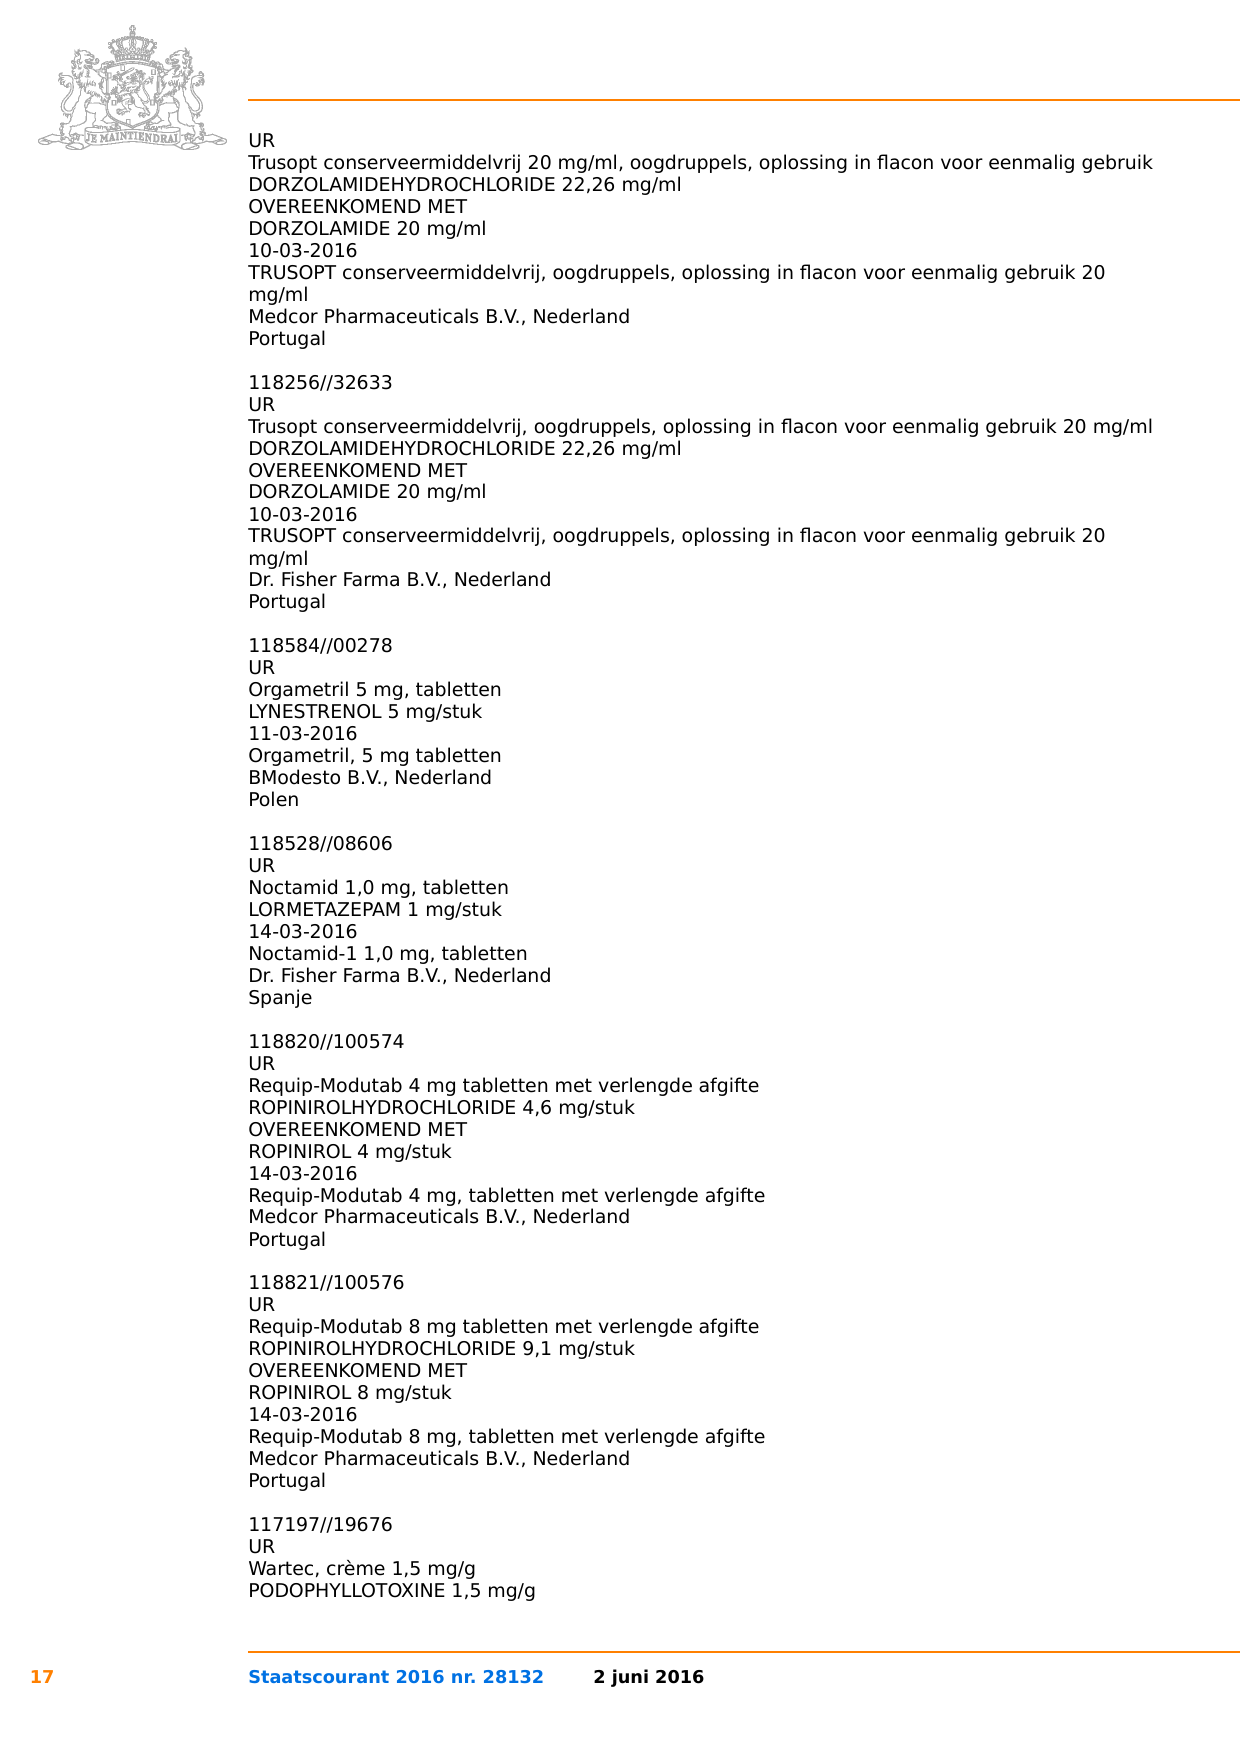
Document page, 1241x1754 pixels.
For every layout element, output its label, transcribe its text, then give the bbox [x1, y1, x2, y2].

text Dr. Fisher Farma B.V., Nederland [248, 965, 1163, 987]
text Trusopt conserveermiddelvrij 20 mg/ml, oogdruppels, oplossing in flacon voor eenmalig gebruik [248, 152, 1163, 174]
text Medcor Pharmaceuticals B.V., Nederland [248, 1448, 1163, 1470]
text OVEREENKOMEND MET [248, 1360, 1163, 1382]
text DORZOLAMIDE 20 mg/ml [248, 218, 1163, 240]
text ROPINIROL 8 mg/stuk [248, 1382, 1163, 1404]
picture [38, 25, 227, 150]
text 118584//00278 [248, 635, 1163, 657]
text 118821//100576 [248, 1272, 1163, 1294]
text LORMETAZEPAM 1 mg/stuk [248, 899, 1163, 921]
text UR [248, 393, 1163, 416]
text UR [248, 1053, 1163, 1074]
text Wartec, crème 1,5 mg/g [248, 1558, 1163, 1580]
text ROPINIROLHYDROCHLORIDE 9,1 mg/stuk [248, 1338, 1163, 1360]
text ROPINIROLHYDROCHLORIDE 4,6 mg/stuk [248, 1097, 1163, 1118]
text DORZOLAMIDE 20 mg/ml [248, 481, 1163, 503]
text BModesto B.V., Nederland [248, 767, 1163, 789]
text 14-03-2016 [248, 1162, 1163, 1184]
text Spanje [248, 987, 1163, 1009]
text UR [248, 130, 1163, 152]
text Requip-Modutab 8 mg tabletten met verlengde afgifte [248, 1316, 1163, 1338]
text Orgametril, 5 mg tabletten [248, 745, 1163, 767]
text Trusopt conserveermiddelvrij, oogdruppels, oplossing in flacon voor eenmalig gebruik 20 mg/ml [248, 416, 1163, 437]
text 118528//08606 [248, 833, 1163, 855]
text 118820//100574 [248, 1031, 1163, 1053]
text TRUSOPT conserveermiddelvrij, oogdruppels, oplossing in flacon voor eenmalig gebruik 20 mg/ml [248, 525, 1163, 569]
text Orgametril 5 mg, tabletten [248, 679, 1163, 701]
text 10-03-2016 [248, 240, 1163, 262]
text Noctamid 1,0 mg, tabletten [248, 877, 1163, 899]
text 11-03-2016 [248, 723, 1163, 745]
text UR [248, 855, 1163, 877]
text Polen [248, 789, 1163, 811]
text Dr. Fisher Farma B.V., Nederland [248, 569, 1163, 591]
text Noctamid-1 1,0 mg, tabletten [248, 943, 1163, 965]
text 117197//19676 [248, 1514, 1163, 1536]
text Requip-Modutab 4 mg, tabletten met verlengde afgifte [248, 1184, 1163, 1206]
text TRUSOPT conserveermiddelvrij, oogdruppels, oplossing in flacon voor eenmalig gebruik 20 mg/ml [248, 262, 1163, 306]
text 118256//32633 [248, 372, 1163, 393]
text Portugal [248, 1470, 1163, 1492]
text Medcor Pharmaceuticals B.V., Nederland [248, 1206, 1163, 1228]
text Medcor Pharmaceuticals B.V., Nederland [248, 306, 1163, 328]
text Portugal [248, 328, 1163, 350]
text Requip-Modutab 4 mg tabletten met verlengde afgifte [248, 1074, 1163, 1097]
text UR [248, 657, 1163, 679]
text 10-03-2016 [248, 503, 1163, 525]
text Portugal [248, 1228, 1163, 1250]
text 14-03-2016 [248, 921, 1163, 943]
text UR [248, 1294, 1163, 1316]
text UR [248, 1536, 1163, 1558]
text 14-03-2016 [248, 1404, 1163, 1426]
text ROPINIROL 4 mg/stuk [248, 1141, 1163, 1162]
text PODOPHYLLOTOXINE 1,5 mg/g [248, 1580, 1163, 1602]
text DORZOLAMIDEHYDROCHLORIDE 22,26 mg/ml [248, 174, 1163, 196]
text LYNESTRENOL 5 mg/stuk [248, 701, 1163, 723]
text DORZOLAMIDEHYDROCHLORIDE 22,26 mg/ml [248, 437, 1163, 459]
text OVEREENKOMEND MET [248, 1118, 1163, 1141]
text Portugal [248, 591, 1163, 613]
text OVEREENKOMEND MET [248, 196, 1163, 218]
text OVEREENKOMEND MET [248, 459, 1163, 481]
text Requip-Modutab 8 mg, tabletten met verlengde afgifte [248, 1426, 1163, 1448]
